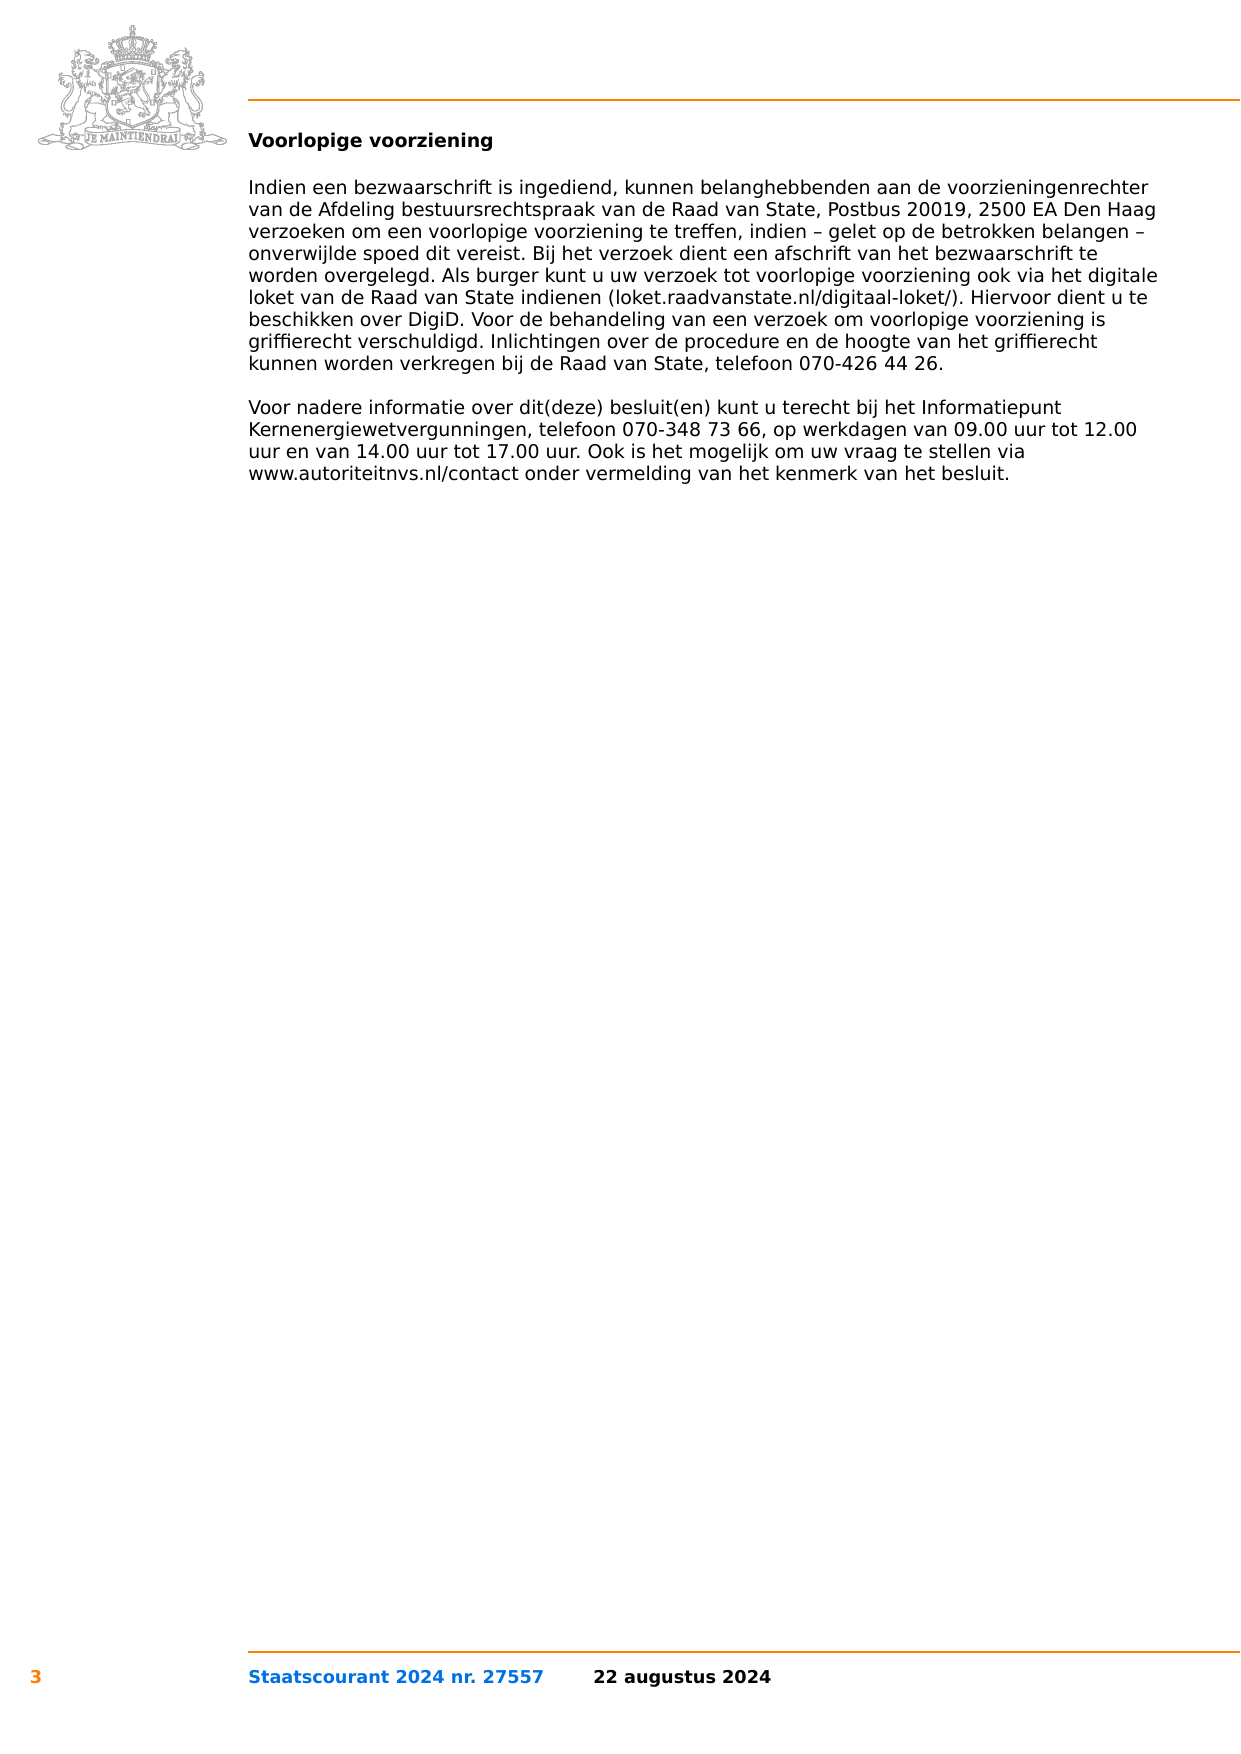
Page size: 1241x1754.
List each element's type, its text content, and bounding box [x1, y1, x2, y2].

text Voor nadere informatie over dit(deze) besluit(en) kunt u terecht bij het Informatiepunt Kernenergiewetvergunningen, telefoon 070-348 73 66, op werkdagen van 09.00 uur tot 12.00 uur en van 14.00 uur tot 17.00 uur. Ook is het mogelijk om uw vraag te stellen via www.autoriteitnvs.nl/contact onder vermelding van het kenmerk van het besluit. [248, 397, 1163, 484]
picture [38, 25, 227, 150]
text Indien een bezwaarschrift is ingediend, kunnen belanghebbenden aan de voorzieningenrechter van de Afdeling bestuursrechtspraak van de Raad van State, Postbus 20019, 2500 EA Den Haag verzoeken om een voorlopige voorziening te treffen, indien – gelet op de betrokken belangen – onverwijlde spoed dit vereist. Bij het verzoek dient een afschrift van het bezwaarschrift te worden overgelegd. Als burger kunt u uw verzoek tot voorlopige voorziening ook via het digitale loket van de Raad van State indienen (loket.raadvanstate.nl/digitaal-loket/). Hiervoor dient u te beschikken over DigiD. Voor de behandeling van een verzoek om voorlopige voorziening is griffierecht verschuldigd. Inlichtingen over de procedure en de hoogte van het griffierecht kunnen worden verkregen bij de Raad van State, telefoon 070-426 44 26. [248, 177, 1163, 375]
subtitle Voorlopige voorziening [248, 130, 1163, 152]
